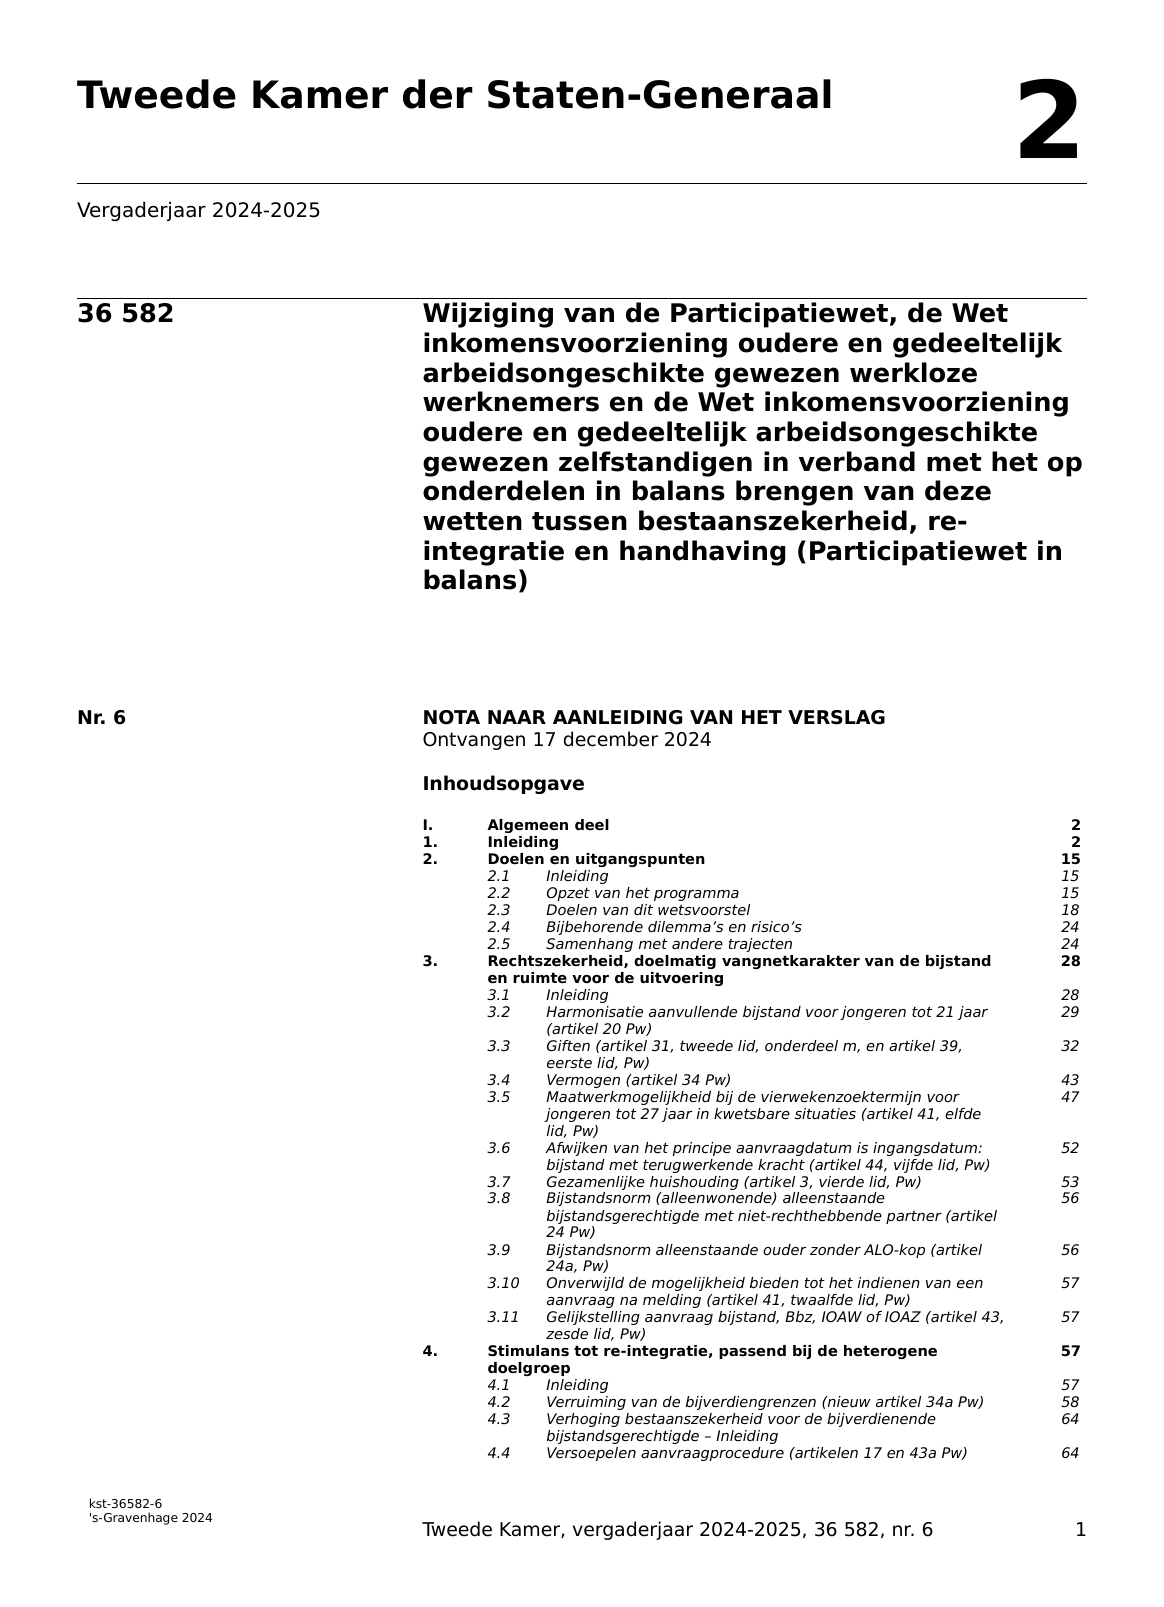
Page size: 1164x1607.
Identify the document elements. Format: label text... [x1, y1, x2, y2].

text kst-36582-6 [88, 1497, 323, 1511]
table_cell [422, 885, 481, 902]
table_cell Doelen en uitgangspunten [481, 851, 1013, 868]
table_cell 2.4 [481, 919, 540, 936]
table_cell 3.1 [481, 987, 540, 1004]
table_cell 4. [422, 1343, 481, 1377]
table_cell 4.2 [481, 1394, 540, 1411]
table_cell Onverwijld de mogelijkheid bieden tot het indienen van een aanvraag na melding (artikel 41, twaalfde lid, Pw) [540, 1275, 1013, 1309]
subtitle Inhoudsopgave [422, 773, 1087, 795]
table_cell Verruiming van de bijverdiengrenzen (nieuw artikel 34a Pw) [540, 1394, 1013, 1411]
table_cell Samenhang met andere trajecten [540, 936, 1013, 953]
table_cell 32 [1013, 1038, 1087, 1072]
table_cell Verhoging bestaanszekerheid voor de bijverdienende bijstandsgerechtigde – Inleiding [540, 1411, 1013, 1445]
table_cell 57 [1013, 1275, 1087, 1309]
table_header Tweede Kamer der Staten-Generaal [77, 59, 886, 183]
table_cell Doelen van dit wetsvoorstel [540, 902, 1013, 919]
table_cell 2.3 [481, 902, 540, 919]
table_cell [422, 1275, 481, 1309]
table_cell Gelijkstelling aanvraag bijstand, Bbz, IOAW of IOAZ (artikel 43, zesde lid, Pw) [540, 1309, 1013, 1343]
table_cell [422, 868, 481, 885]
table_cell 29 [1013, 1004, 1087, 1038]
table_cell 56 [1013, 1190, 1087, 1241]
table_cell 56 [1013, 1241, 1087, 1275]
table_cell Bijstandsnorm alleenstaande ouder zonder ALO-kop (artikel 24a, Pw) [540, 1241, 1013, 1275]
table_cell 4.4 [481, 1445, 540, 1462]
table_cell 57 [1013, 1309, 1087, 1343]
table_cell 3. [422, 953, 481, 987]
table_cell Maatwerkmogelijkheid bij de vierwekenzoektermijn voor jongeren tot 27 jaar in kwetsbare situaties (artikel 41, elfde lid, Pw) [540, 1089, 1013, 1139]
table_cell 3.6 [481, 1140, 540, 1173]
table_cell 57 [1013, 1377, 1087, 1394]
table_cell Bijstandsnorm (alleenwonende) alleenstaande bijstandsgerechtigde met niet-rechthebbende partner (artikel 24 Pw) [540, 1190, 1013, 1241]
table_cell 2.2 [481, 885, 540, 902]
table_cell 3.7 [481, 1174, 540, 1190]
table_cell 1. [422, 834, 481, 851]
table_cell Inleiding [540, 987, 1013, 1004]
table_cell Inleiding [540, 1377, 1013, 1394]
table_cell [422, 1309, 481, 1343]
text Ontvangen 17 december 2024 [422, 729, 1087, 751]
subtitle 36 582 Wijziging van de Participatiewet, de Wet inkomensvoorziening oudere en gedeeltelijk arbeidsongeschikte gewezen werkloze werknemers en de Wet inkomensvoorziening oudere en gedeeltelijk arbeidsongeschikte gewezen zelfstandigen in verband met het op onderdelen in balans brengen van deze wetten tussen bestaanszekerheid, re-integratie en handhaving (Participatiewet in balans) [77, 299, 1087, 596]
table_cell Rechtszekerheid, doelmatig vangnetkarakter van de bijstand en ruimte voor de uitvoering [481, 953, 1013, 987]
table_cell [422, 1190, 481, 1241]
table_cell 15 [1013, 868, 1087, 885]
table_cell Versoepelen aanvraagprocedure (artikelen 17 en 43a Pw) [540, 1445, 1013, 1462]
table_cell [422, 1411, 481, 1445]
table_cell Inleiding [481, 834, 1013, 851]
table_cell [422, 1377, 481, 1394]
table_cell 4.1 [481, 1377, 540, 1394]
table_cell 64 [1013, 1445, 1087, 1462]
table_cell 47 [1013, 1089, 1087, 1139]
table_header 2 [886, 59, 1087, 183]
table_cell 15 [1013, 885, 1087, 902]
table_cell 58 [1013, 1394, 1087, 1411]
table_cell 52 [1013, 1140, 1087, 1173]
table_cell Gezamenlijke huishouding (artikel 3, vierde lid, Pw) [540, 1174, 1013, 1190]
table_cell 43 [1013, 1072, 1087, 1088]
table_cell Afwijken van het principe aanvraagdatum is ingangsdatum: bijstand met terugwerkende kracht (artikel 44, vijfde lid, Pw) [540, 1140, 1013, 1173]
table_cell 3.9 [481, 1241, 540, 1275]
table_cell 2.1 [481, 868, 540, 885]
table_header 2 [1013, 817, 1087, 834]
table_cell Giften (artikel 31, tweede lid, onderdeel m, en artikel 39, eerste lid, Pw) [540, 1038, 1013, 1072]
table_cell 2.5 [481, 936, 540, 953]
table_cell [422, 1241, 481, 1275]
table_cell [422, 936, 481, 953]
table_cell [422, 1004, 481, 1038]
table_cell 3.5 [481, 1089, 540, 1139]
table_cell 3.10 [481, 1275, 540, 1309]
table_header I. [422, 817, 481, 834]
table_cell 57 [1013, 1343, 1087, 1377]
table_cell 4.3 [481, 1411, 540, 1445]
table_cell Vergaderjaar 2024-2025 [77, 184, 1087, 298]
table_cell Inleiding [540, 868, 1013, 885]
table_cell [422, 1140, 481, 1173]
text 's-Gravenhage 2024 [88, 1511, 323, 1525]
table_cell 2. [422, 851, 481, 868]
table_cell [422, 1072, 481, 1088]
table_cell Vermogen (artikel 34 Pw) [540, 1072, 1013, 1088]
table_cell 3.4 [481, 1072, 540, 1088]
table_cell [422, 1038, 481, 1072]
subtitle Nr. 6 NOTA NAAR AANLEIDING VAN HET VERSLAG [77, 707, 1087, 729]
table_cell [422, 1394, 481, 1411]
table_cell Opzet van het programma [540, 885, 1013, 902]
table_cell [422, 902, 481, 919]
table_cell 3.11 [481, 1309, 540, 1343]
table_cell 3.3 [481, 1038, 540, 1072]
table_cell [422, 987, 481, 1004]
table_cell [422, 1174, 481, 1190]
table_cell 24 [1013, 919, 1087, 936]
table_cell 15 [1013, 851, 1087, 868]
table_cell 28 [1013, 987, 1087, 1004]
table_cell [422, 1445, 481, 1462]
table_cell 18 [1013, 902, 1087, 919]
table_cell 3.8 [481, 1190, 540, 1241]
table_cell Stimulans tot re-integratie, passend bij de heterogene doelgroep [481, 1343, 1013, 1377]
table_cell 24 [1013, 936, 1087, 953]
table_cell Bijbehorende dilemma’s en risico’s [540, 919, 1013, 936]
table_cell 2 [1013, 834, 1087, 851]
table_cell [422, 1089, 481, 1139]
table_cell Harmonisatie aanvullende bijstand voor jongeren tot 21 jaar (artikel 20 Pw) [540, 1004, 1013, 1038]
table_header Algemeen deel [481, 817, 1013, 834]
table_cell 28 [1013, 953, 1087, 987]
table_cell 3.2 [481, 1004, 540, 1038]
table_cell 53 [1013, 1174, 1087, 1190]
table_cell [422, 919, 481, 936]
table_cell 64 [1013, 1411, 1087, 1445]
